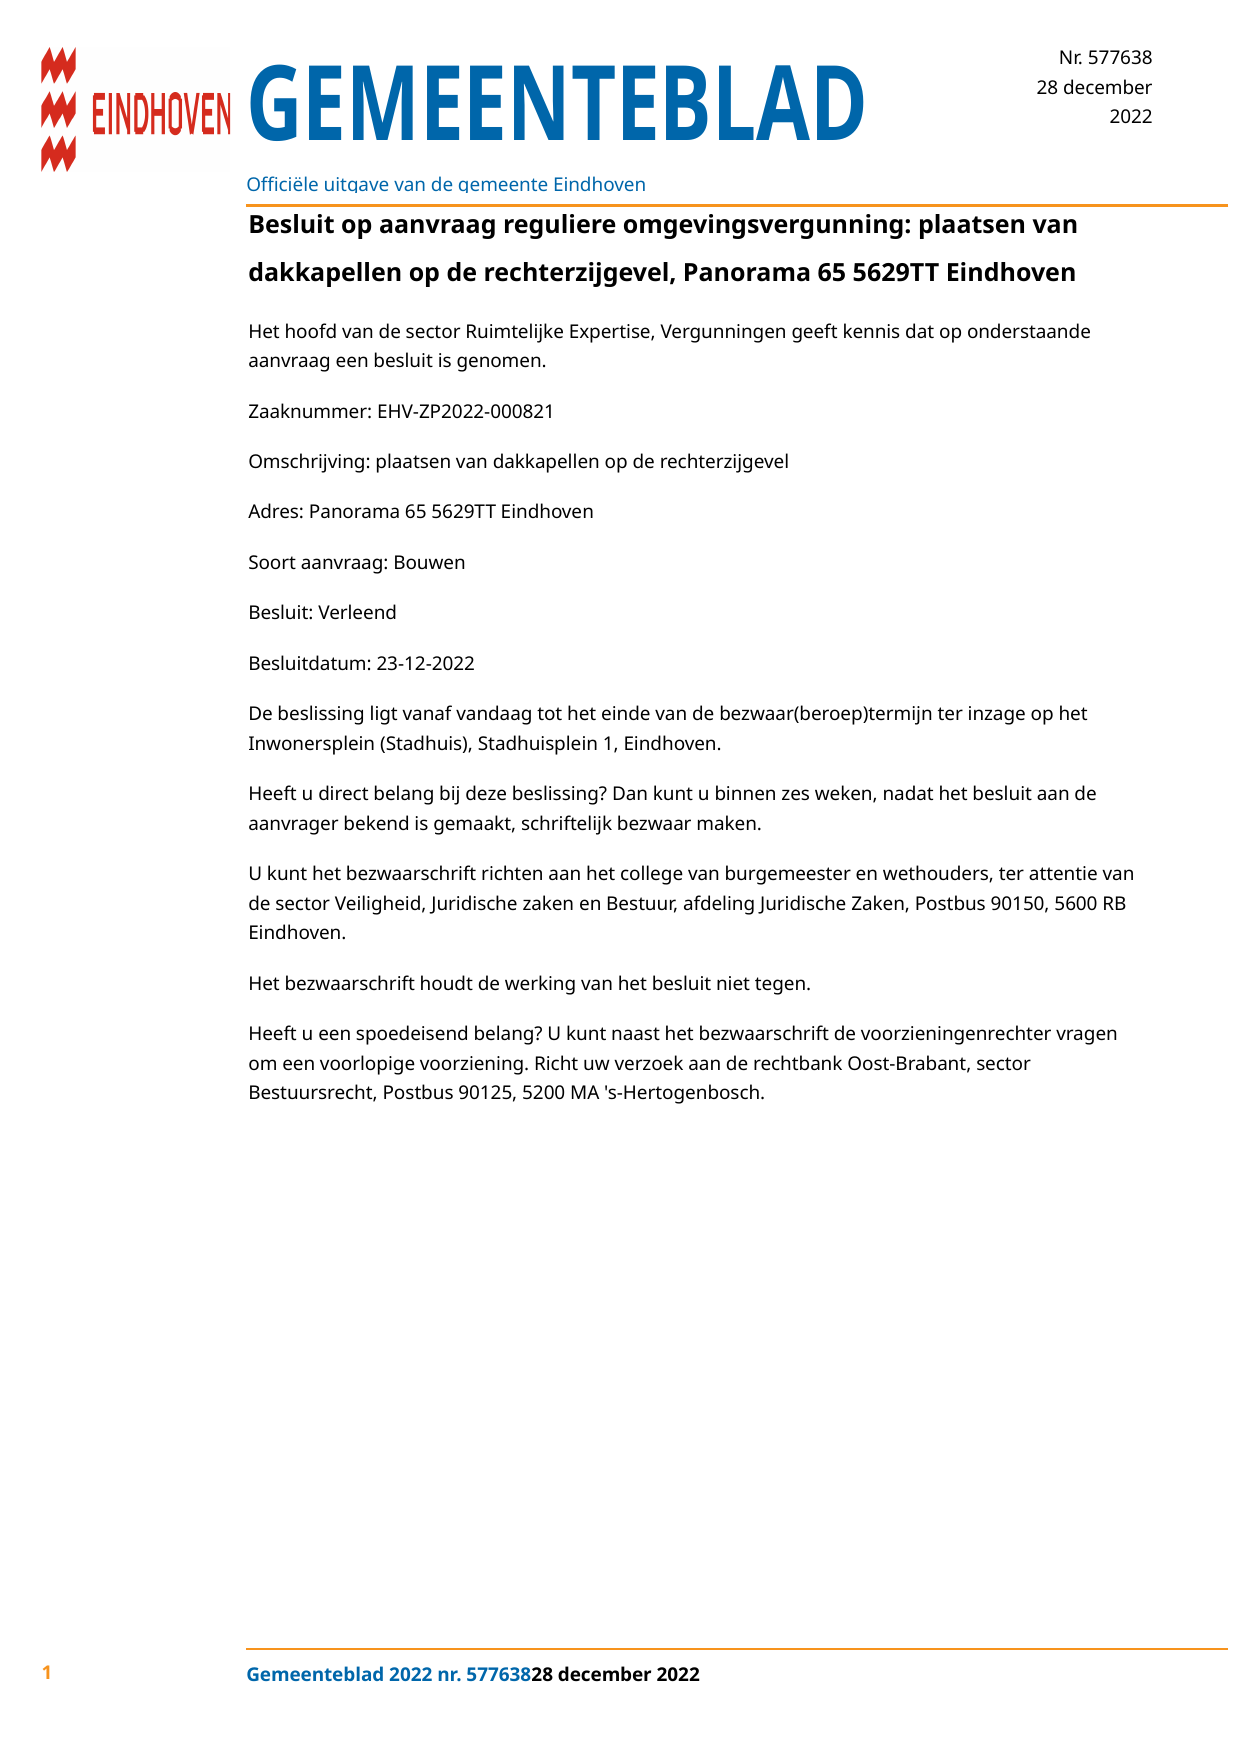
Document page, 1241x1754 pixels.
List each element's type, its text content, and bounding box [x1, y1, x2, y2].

text Adres: Panorama 65 5629TT Eindhoven [248, 499, 1152, 524]
text Besluitdatum: 23-12-2022 [248, 650, 1152, 676]
text Het hoofd van de sector Ruimtelijke Expertise, Vergunningen geeft kennis dat op onderstaande aanvraag een besluit is genomen. [248, 318, 1152, 373]
text Heeft u een spoedeisend belang? U kunt naast het bezwaarschrift de voorzieningenrechter vragen om een voorlopige voorziening. Richt uw verzoek aan de rechtbank Oost-Brabant, sector Bestuursrecht, Postbus 90125, 5200 MA 's-Hertogenbosch. [248, 1020, 1152, 1105]
text De beslissing ligt vanaf vandaag tot het einde van de bezwaar(beroep)termijn ter inzage op het Inwonersplein (Stadhuis), Stadhuisplein 1, Eindhoven. [248, 700, 1152, 756]
text Zaaknummer: EHV-ZP2022-000821 [248, 398, 1152, 424]
text Besluit: Verleend [248, 599, 1152, 625]
picture [41, 47, 231, 172]
text Het bezwaarschrift houdt de werking van het besluit niet tegen. [248, 970, 1152, 996]
text Besluit op aanvraag reguliere omgevingsvergunning: plaatsen van dakkapellen op de rechterzijgevel, Panorama 65 5629TT Eindhoven [248, 207, 1152, 288]
text Heeft u direct belang bij deze beslissing? Dan kunt u binnen zes weken, nadat het besluit aan de aanvrager bekend is gemaakt, schriftelijk bezwaar maken. [248, 780, 1152, 836]
text U kunt het bezwaarschrift richten aan het college van burgemeester en wethouders, ter attentie van de sector Veiligheid, Juridische zaken en Bestuur, afdeling Juridische Zaken, Postbus 90150, 5600 RB Eindhoven. [248, 860, 1152, 945]
text Omschrijving: plaatsen van dakkapellen op de rechterzijgevel [248, 448, 1152, 474]
text Soort aanvraag: Bouwen [248, 549, 1152, 575]
